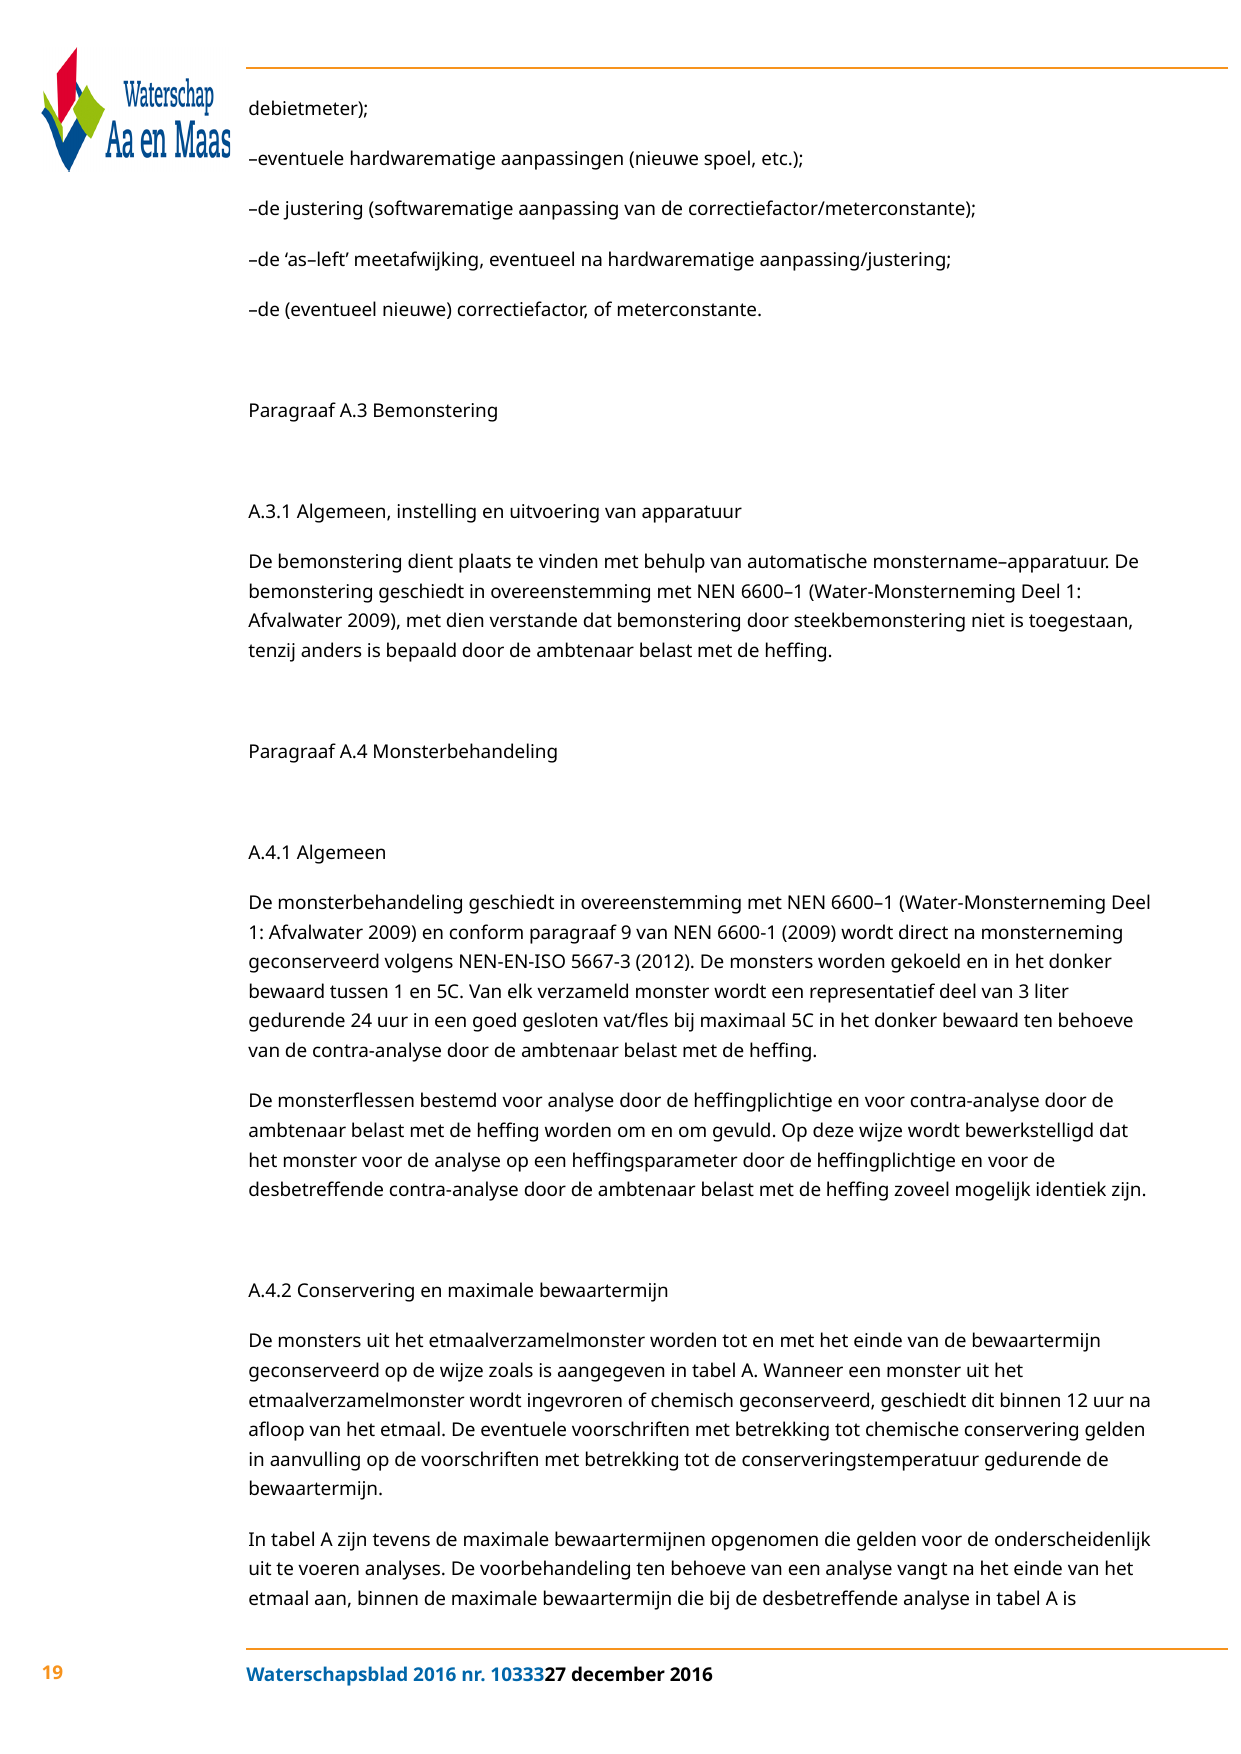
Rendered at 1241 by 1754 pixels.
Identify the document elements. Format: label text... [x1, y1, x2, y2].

text A.4.2 Conservering en maximale bewaartermijn [248, 1277, 1152, 1303]
text De monsters uit het etmaalverzamelmonster worden tot en met het einde van de bewaartermijn geconserveerd op de wijze zoals is aangegeven in tabel A. Wanneer een monster uit het etmaalverzamelmonster wordt ingevroren of chemisch geconserveerd, geschiedt dit binnen 12 uur na afloop van het etmaal. De eventuele voorschriften met betrekking tot chemische conservering gelden in aanvulling op de voorschriften met betrekking tot de conserveringstemperatuur gedurende de bewaartermijn. [248, 1328, 1152, 1501]
text De monsterflessen bestemd voor analyse door de heffingplichtige en voor contra-analyse door de ambtenaar belast met de heffing worden om en om gevuld. Op deze wijze wordt bewerkstelligd dat het monster voor de analyse op een heffingsparameter door de heffingplichtige en voor de desbetreffende contra-analyse door de ambtenaar belast met de heffing zoveel mogelijk identiek zijn. [248, 1088, 1152, 1202]
text De bemonstering dient plaats te vinden met behulp van automatische monstername–apparatuur. De bemonstering geschiedt in overeenstemming met NEN 6600–1 (Water-Monsterneming Deel 1: Afvalwater 2009), met dien verstande dat bemonstering door steekbemonstering niet is toegestaan, tenzij anders is bepaald door de ambtenaar belast met de heffing. [248, 548, 1152, 663]
text –de justering (softwarematige aanpassing van de correctiefactor/meterconstante); [248, 196, 1152, 221]
text De monsterbehandeling geschiedt in overeenstemming met NEN 6600–1 (Water-Monsterneming Deel 1: Afvalwater 2009) en conform paragraaf 9 van NEN 6600-1 (2009) wordt direct na monsterneming geconserveerd volgens NEN-EN-ISO 5667-3 (2012). De monsters worden gekoeld en in het donker bewaard tussen 1 en 5C. Van elk verzameld monster wordt een representatief deel van 3 liter gedurende 24 uur in een goed gesloten vat/fles bij maximaal 5C in het donker bewaard ten behoeve van de contra-analyse door de ambtenaar belast met de heffing. [248, 889, 1152, 1063]
text debietmeter); [248, 95, 1152, 121]
picture [41, 47, 231, 172]
text –eventuele hardwarematige aanpassingen (nieuwe spoel, etc.); [248, 145, 1152, 171]
text A.4.1 Algemeen [248, 839, 1152, 865]
text Paragraaf A.4 Monsterbehandeling [248, 738, 1152, 764]
text Paragraaf A.3 Bemonstering [248, 397, 1152, 423]
text –de (eventueel nieuwe) correctiefactor, of meterconstante. [248, 296, 1152, 322]
text –de ‘as–left’ meetafwijking, eventueel na hardwarematige aanpassing/justering; [248, 246, 1152, 272]
text In tabel A zijn tevens de maximale bewaartermijnen opgenomen die gelden voor de onderscheidenlijk uit te voeren analyses. De voorbehandeling ten behoeve van een analyse vangt na het einde van het etmaal aan, binnen de maximale bewaartermijn die bij de desbetreffende analyse in tabel A is [248, 1526, 1152, 1611]
text A.3.1 Algemeen, instelling en uitvoering van apparatuur [248, 498, 1152, 524]
